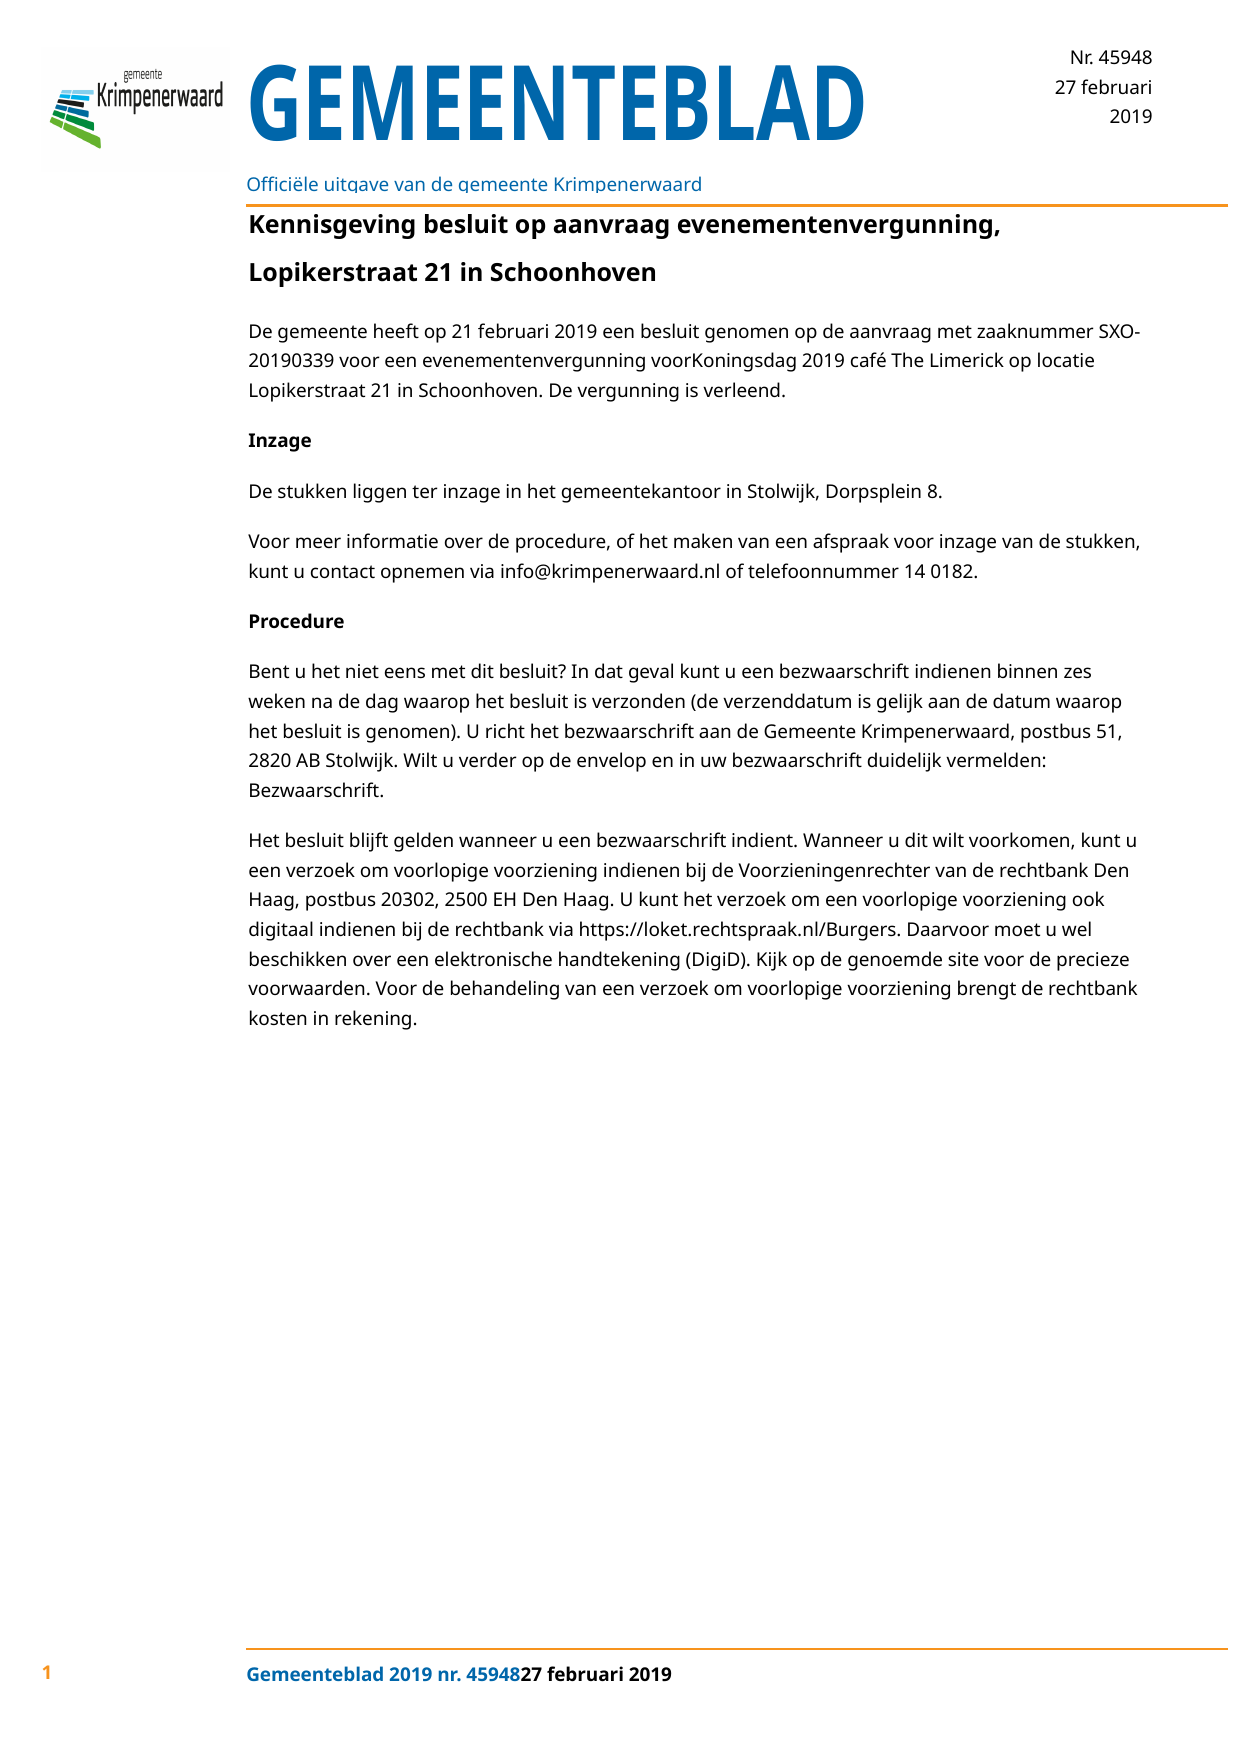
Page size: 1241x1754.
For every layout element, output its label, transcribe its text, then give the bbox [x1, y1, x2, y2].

text Kennisgeving besluit op aanvraag evenementenvergunning, Lopikerstraat 21 in Schoonhoven [248, 207, 1152, 288]
text Het besluit blijft gelden wanneer u een bezwaarschrift indient. Wanneer u dit wilt voorkomen, kunt u een verzoek om voorlopige voorziening indienen bij de Voorzieningenrechter van de rechtbank Den Haag, postbus 20302, 2500 EH Den Haag. U kunt het verzoek om een voorlopige voorziening ook digitaal indienen bij de rechtbank via https://loket.rechtspraak.nl/Burgers. Daarvoor moet u wel beschikken over een elektronische handtekening (DigiD). Kijk op de genoemde site voor de precieze voorwaarden. Voor de behandeling van een verzoek om voorlopige voorziening brengt de rechtbank kosten in rekening. [248, 827, 1152, 1031]
text De stukken liggen ter inzage in het gemeentekantoor in Stolwijk, Dorpsplein 8. [248, 478, 1152, 504]
picture [41, 47, 231, 172]
text Procedure [248, 608, 1152, 634]
text Bent u het niet eens met dit besluit? In dat geval kunt u een bezwaarschrift indienen binnen zes weken na de dag waarop het besluit is verzonden (de verzenddatum is gelijk aan de datum waarop het besluit is genomen). U richt het bezwaarschrift aan de Gemeente Krimpenerwaard, postbus 51, 2820 AB Stolwijk. Wilt u verder op de envelop en in uw bezwaarschrift duidelijk vermelden: Bezwaarschrift. [248, 659, 1152, 803]
text De gemeente heeft op 21 februari 2019 een besluit genomen op de aanvraag met zaaknummer SXO-20190339 voor een evenementenvergunning voorKoningsdag 2019 café The Limerick op locatie Lopikerstraat 21 in Schoonhoven. De vergunning is verleend. [248, 318, 1152, 403]
text Inzage [248, 427, 1152, 453]
text Voor meer informatie over de procedure, of het maken van een afspraak voor inzage van de stukken, kunt u contact opnemen via info@krimpenerwaard.nl of telefoonnummer 14 0182. [248, 528, 1152, 584]
